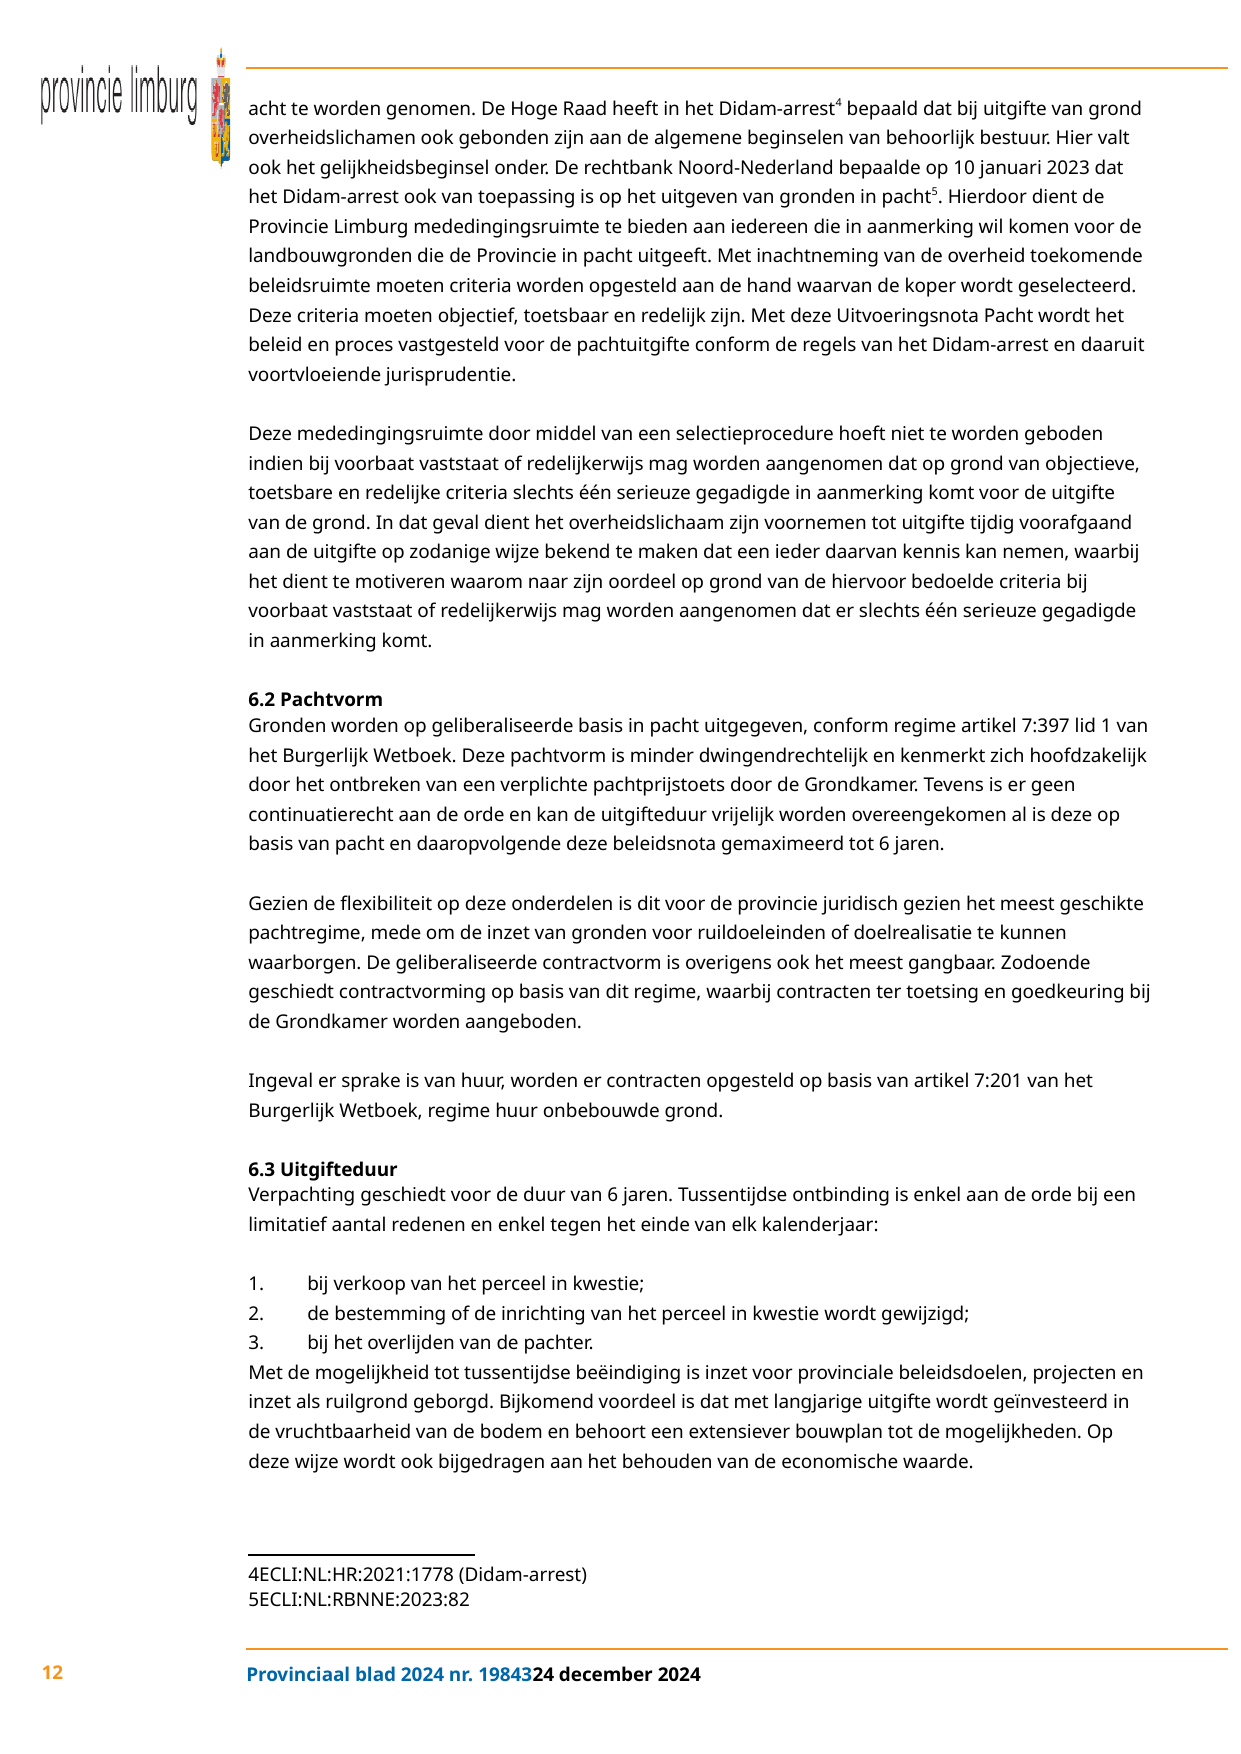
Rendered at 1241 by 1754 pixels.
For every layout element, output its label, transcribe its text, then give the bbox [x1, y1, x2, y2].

text Met de mogelijkheid tot tussentijdse beëindiging is inzet voor provinciale beleidsdoelen, projecten en inzet als ruilgrond geborgd. Bijkomend voordeel is dat met langjarige uitgifte wordt geïnvesteerd in de vruchtbaarheid van de bodem en behoort een extensiever bouwplan tot de mogelijkheden. Op deze wijze wordt ook bijgedragen aan het behouden van de economische waarde. [248, 1359, 1152, 1474]
text Ingeval er sprake is van huur, worden er contracten opgesteld op basis van artikel 7:201 van het Burgerlijk Wetboek, regime huur onbebouwde grond. [248, 1067, 1152, 1122]
text Gronden worden op geliberaliseerde basis in pacht uitgegeven, conform regime artikel 7:397 lid 1 van het Burgerlijk Wetboek. Deze pachtvorm is minder dwingendrechtelijk en kenmerkt zich hoofdzakelijk door het ontbreken van een verplichte pachtprijstoets door de Grondkamer. Tevens is er geen continuatierecht aan de orde en kan de uitgifteduur vrijelijk worden overeengekomen al is deze op basis van pacht en daaropvolgende deze beleidsnota gemaximeerd tot 6 jaren. [248, 712, 1152, 856]
text Verpachting geschiedt voor de duur van 6 jaren. Tussentijdse ontbinding is enkel aan de orde bij een limitatief aantal redenen en enkel tegen het einde van elk kalenderjaar: [248, 1182, 1152, 1237]
picture [41, 47, 231, 172]
list de bestemming of de inrichting van het perceel in kwestie wordt gewijzigd; [248, 1300, 1152, 1326]
text Gezien de flexibiliteit op deze onderdelen is dit voor de provincie juridisch gezien het meest geschikte pachtregime, mede om de inzet van gronden voor ruildoeleinden of doelrealisatie te kunnen waarborgen. De geliberaliseerde contractvorm is overigens ook het meest gangbaar. Zodoende geschiedt contractvorming op basis van dit regime, waarbij contracten ter toetsing en goedkeuring bij de Grondkamer worden aangeboden. [248, 890, 1152, 1034]
text 6.3 Uitgifteduur [248, 1156, 1152, 1182]
text 6.2 Pachtvorm [248, 686, 1152, 712]
text acht te worden genomen. De Hoge Raad heeft in het Didam-arrest bepaald dat bij uitgifte van grond overheidslichamen ook gebonden zijn aan de algemene beginselen van behoorlijk bestuur. Hier valt ook het gelijkheidsbeginsel onder. De rechtbank Noord-Nederland bepaalde op 10 januari 2023 dat het Didam-arrest ook van toepassing is op het uitgeven van gronden in pacht. Hierdoor dient de Provincie Limburg mededingingsruimte te bieden aan iedereen die in aanmerking wil komen voor de landbouwgronden die de Provincie in pacht uitgeeft. Met inachtneming van de overheid toekomende beleidsruimte moeten criteria worden opgesteld aan de hand waarvan de koper wordt geselecteerd. Deze criteria moeten objectief, toetsbaar en redelijk zijn. Met deze Uitvoeringsnota Pacht wordt het beleid en proces vastgesteld voor de pachtuitgifte conform de regels van het Didam-arrest en daaruit voortvloeiende jurisprudentie. [248, 95, 1152, 387]
text ECLI:NL:RBNNE:2023:82 [248, 1586, 1152, 1612]
list bij verkoop van het perceel in kwestie; [248, 1270, 1152, 1296]
text Deze mededingingsruimte door middel van een selectieprocedure hoeft niet te worden geboden indien bij voorbaat vaststaat of redelijkerwijs mag worden aangenomen dat op grond van objectieve, toetsbare en redelijke criteria slechts één serieuze gegadigde in aanmerking komt voor de uitgifte van de grond. In dat geval dient het overheidslichaam zijn voornemen tot uitgifte tijdig voorafgaand aan de uitgifte op zodanige wijze bekend te maken dat een ieder daarvan kennis kan nemen, waarbij het dient te motiveren waarom naar zijn oordeel op grond van de hiervoor bedoelde criteria bij voorbaat vaststaat of redelijkerwijs mag worden aangenomen dat er slechts één serieuze gegadigde in aanmerking komt. [248, 420, 1152, 653]
text ECLI:NL:HR:2021:1778 (Didam-arrest) [248, 1561, 1152, 1586]
list bij het overlijden van de pachter. [248, 1329, 1152, 1355]
